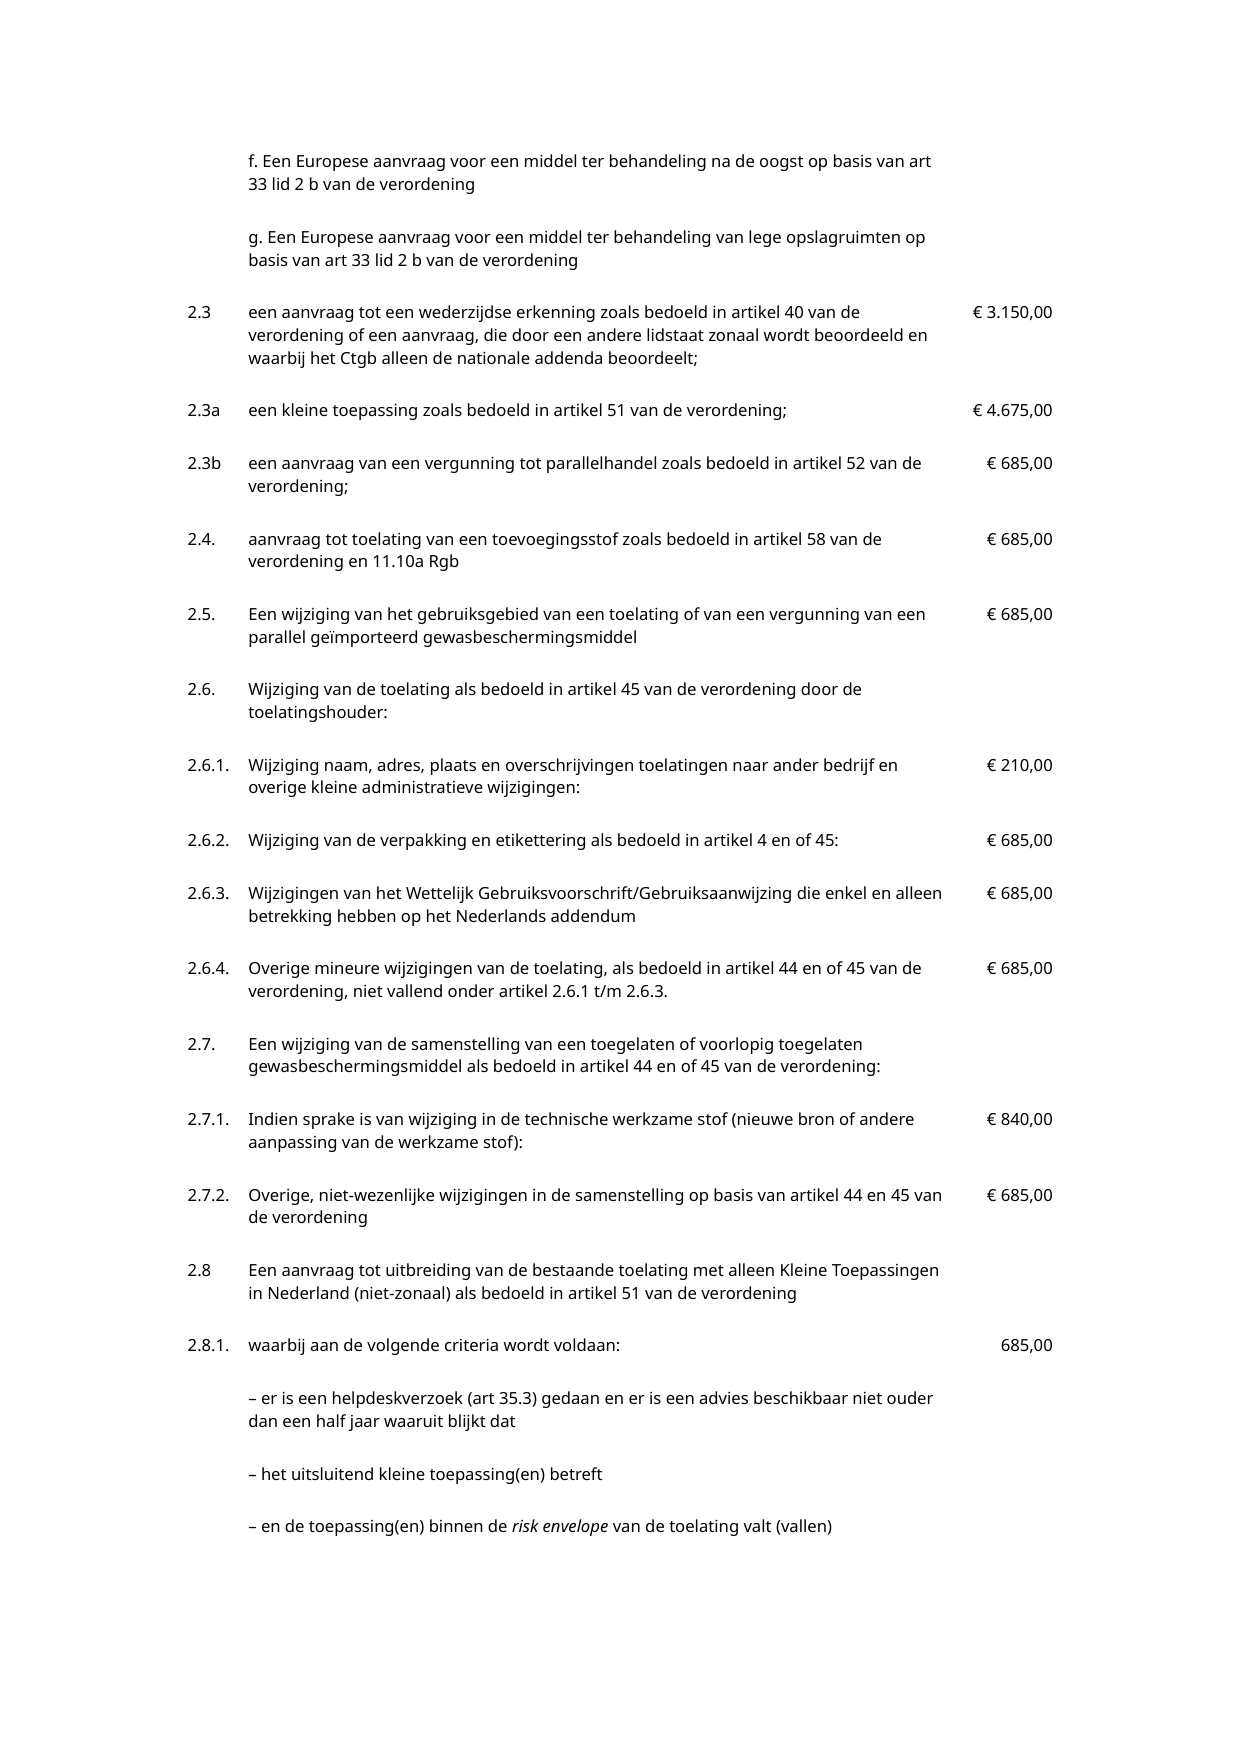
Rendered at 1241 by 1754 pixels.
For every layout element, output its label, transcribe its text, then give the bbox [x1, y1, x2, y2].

table_cell aanvraag tot toelating van een toevoegingsstof zoals bedoeld in artikel 58 van de verordening en 11.10a Rgb [248, 527, 949, 602]
table_cell 2.6.1. [188, 753, 248, 829]
table_cell een aanvraag van een vergunning tot parallelhandel zoals bedoeld in artikel 52 van de verordening; [248, 452, 949, 527]
table_cell € 4.675,00 [949, 399, 1053, 452]
table_cell Wijziging van de verpakking en etikettering als bedoeld in artikel 4 en of 45: [248, 829, 949, 881]
table_cell een aanvraag tot een wederzijdse erkenning zoals bedoeld in artikel 40 van de verordening of een aanvraag, die door een andere lidstaat zonaal wordt beoordeeld en waarbij het Ctgb alleen de nationale addenda beoordeelt; [248, 301, 949, 399]
table_cell [949, 1032, 1053, 1108]
table_cell 2.7.1. [188, 1108, 248, 1183]
table_cell Een aanvraag tot uitbreiding van de bestaande toelating met alleen Kleine Toepassingen in Nederland (niet-zonaal) als bedoeld in artikel 51 van de verordening [248, 1259, 949, 1334]
table_cell Indien sprake is van wijziging in de technische werkzame stof (nieuwe bron of andere aanpassing van de werkzame stof): [248, 1108, 949, 1183]
table_cell Wijziging naam, adres, plaats en overschrijvingen toelatingen naar ander bedrijf en overige kleine administratieve wijzigingen: [248, 753, 949, 829]
table_cell 2.3b [188, 452, 248, 527]
table_cell € 685,00 [949, 881, 1053, 957]
table_cell € 210,00 [949, 753, 1053, 829]
table_cell [188, 150, 248, 225]
table_cell [188, 225, 248, 301]
table_cell [949, 150, 1053, 225]
table_cell € 685,00 [949, 603, 1053, 678]
table_cell g. Een Europese aanvraag voor een middel ter behandeling van lege opslagruimten op basis van art 33 lid 2 b van de verordening [248, 225, 949, 301]
table_cell 2.3a [188, 399, 248, 452]
table_cell [949, 225, 1053, 301]
table_cell 2.6.2. [188, 829, 248, 881]
table_cell 685,00 [949, 1334, 1053, 1567]
table_cell Een wijziging van de samenstelling van een toegelaten of voorlopig toegelaten gewasbeschermingsmiddel als bedoeld in artikel 44 en of 45 van de verordening: [248, 1032, 949, 1108]
table_cell [949, 678, 1053, 753]
table_cell € 685,00 [949, 452, 1053, 527]
table_cell € 685,00 [949, 957, 1053, 1032]
table_cell 2.6.4. [188, 957, 248, 1032]
table_cell Overige mineure wijzigingen van de toelating, als bedoeld in artikel 44 en of 45 van de verordening, niet vallend onder artikel 2.6.1 t/m 2.6.3. [248, 957, 949, 1032]
table_cell € 685,00 [949, 1183, 1053, 1258]
table_cell 2.7. [188, 1032, 248, 1108]
table_cell Wijziging van de toelating als bedoeld in artikel 45 van de verordening door de toelatingshouder: [248, 678, 949, 753]
table_cell 2.4. [188, 527, 248, 602]
table_cell waarbij aan de volgende criteria wordt voldaan: – er is een helpdeskverzoek (art 35.3) gedaan en er is een advies beschikbaar niet ouder dan een half jaar waaruit blijkt dat – het uitsluitend kleine toepassing(en) betreft – en de toepassing(en) binnen de risk envelope van de toelating valt (vallen) [248, 1334, 949, 1567]
table_cell 2.6. [188, 678, 248, 753]
table_cell Overige, niet-wezenlijke wijzigingen in de samenstelling op basis van artikel 44 en 45 van de verordening [248, 1183, 949, 1258]
table_cell een kleine toepassing zoals bedoeld in artikel 51 van de verordening; [248, 399, 949, 452]
table_cell Wijzigingen van het Wettelijk Gebruiksvoorschrift/Gebruiksaanwijzing die enkel en alleen betrekking hebben op het Nederlands addendum [248, 881, 949, 957]
table_cell 2.6.3. [188, 881, 248, 957]
table_cell 2.8 [188, 1259, 248, 1334]
table_cell € 3.150,00 [949, 301, 1053, 399]
table_cell 2.8.1. [188, 1334, 248, 1567]
table_cell f. Een Europese aanvraag voor een middel ter behandeling na de oogst op basis van art 33 lid 2 b van de verordening [248, 150, 949, 225]
table_cell 2.7.2. [188, 1183, 248, 1258]
table_cell 2.5. [188, 603, 248, 678]
table_cell € 685,00 [949, 829, 1053, 881]
table_cell € 685,00 [949, 527, 1053, 602]
table_cell Een wijziging van het gebruiksgebied van een toelating of van een vergunning van een parallel geïmporteerd gewasbeschermingsmiddel [248, 603, 949, 678]
table_cell [949, 1259, 1053, 1334]
table_cell 2.3 [188, 301, 248, 399]
table_cell € 840,00 [949, 1108, 1053, 1183]
